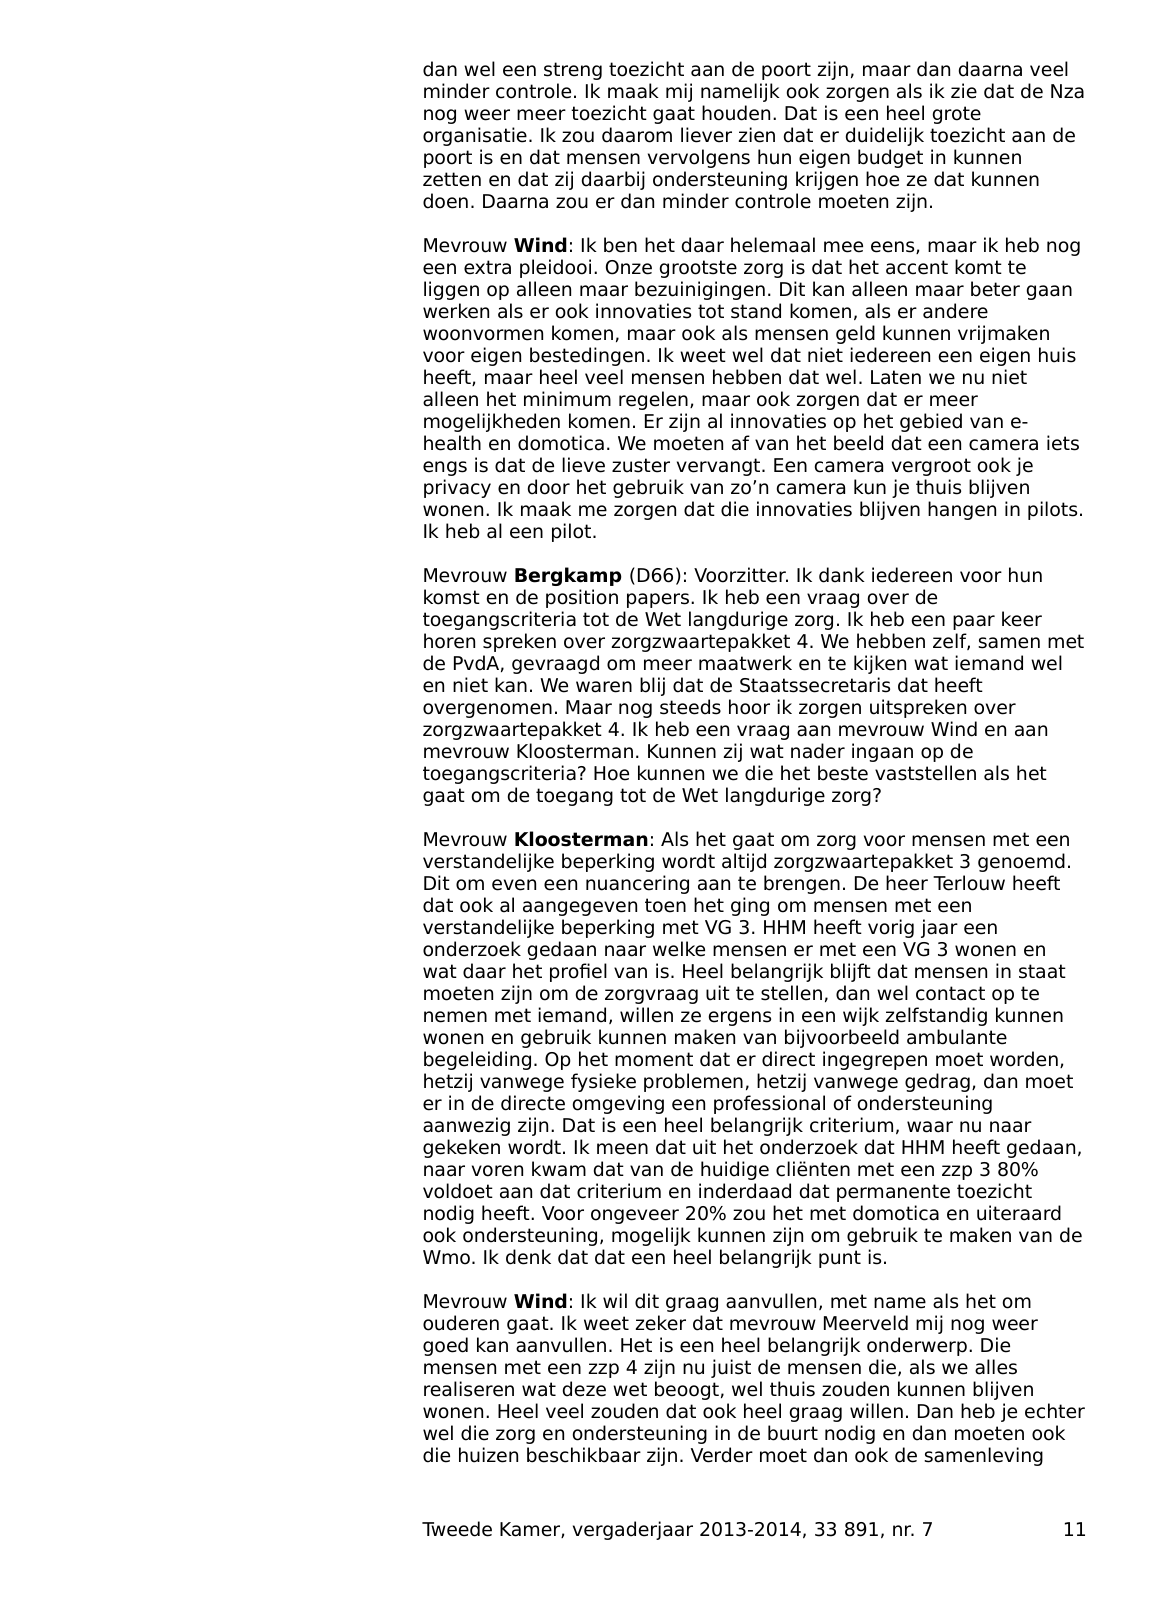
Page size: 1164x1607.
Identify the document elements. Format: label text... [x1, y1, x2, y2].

text Mevrouw Kloosterman: Als het gaat om zorg voor mensen met een verstandelijke beperking wordt altijd zorgzwaartepakket 3 genoemd. Dit om even een nuancering aan te brengen. De heer Terlouw heeft dat ook al aangegeven toen het ging om mensen met een verstandelijke beperking met VG 3. HHM heeft vorig jaar een onderzoek gedaan naar welke mensen er met een VG 3 wonen en wat daar het profiel van is. Heel belangrijk blijft dat mensen in staat moeten zijn om de zorgvraag uit te stellen, dan wel contact op te nemen met iemand, willen ze ergens in een wijk zelfstandig kunnen wonen en gebruik kunnen maken van bijvoorbeeld ambulante begeleiding. Op het moment dat er direct ingegrepen moet worden, hetzij vanwege fysieke problemen, hetzij vanwege gedrag, dan moet er in de directe omgeving een professional of ondersteuning aanwezig zijn. Dat is een heel belangrijk criterium, waar nu naar gekeken wordt. Ik meen dat uit het onderzoek dat HHM heeft gedaan, naar voren kwam dat van de huidige cliënten met een zzp 3 80% voldoet aan dat criterium en inderdaad dat permanente toezicht nodig heeft. Voor ongeveer 20% zou het met domotica en uiteraard ook ondersteuning, mogelijk kunnen zijn om gebruik te maken van de Wmo. Ik denk dat dat een heel belangrijk punt is. [422, 829, 1087, 1268]
text dan wel een streng toezicht aan de poort zijn, maar dan daarna veel minder controle. Ik maak mij namelijk ook zorgen als ik zie dat de Nza nog weer meer toezicht gaat houden. Dat is een heel grote organisatie. Ik zou daarom liever zien dat er duidelijk toezicht aan de poort is en dat mensen vervolgens hun eigen budget in kunnen zetten en dat zij daarbij ondersteuning krijgen hoe ze dat kunnen doen. Daarna zou er dan minder controle moeten zijn. [422, 59, 1087, 213]
text Mevrouw Bergkamp (D66): Voorzitter. Ik dank iedereen voor hun komst en de position papers. Ik heb een vraag over de toegangscriteria tot de Wet langdurige zorg. Ik heb een paar keer horen spreken over zorgzwaartepakket 4. We hebben zelf, samen met de PvdA, gevraagd om meer maatwerk en te kijken wat iemand wel en niet kan. We waren blij dat de Staatssecretaris dat heeft overgenomen. Maar nog steeds hoor ik zorgen uitspreken over zorgzwaartepakket 4. Ik heb een vraag aan mevrouw Wind en aan mevrouw Kloosterman. Kunnen zij wat nader ingaan op de toegangscriteria? Hoe kunnen we die het beste vaststellen als het gaat om de toegang tot de Wet langdurige zorg? [422, 565, 1087, 807]
text Mevrouw Wind: Ik wil dit graag aanvullen, met name als het om ouderen gaat. Ik weet zeker dat mevrouw Meerveld mij nog weer goed kan aanvullen. Het is een heel belangrijk onderwerp. Die mensen met een zzp 4 zijn nu juist de mensen die, als we alles realiseren wat deze wet beoogt, wel thuis zouden kunnen blijven wonen. Heel veel zouden dat ook heel graag willen. Dan heb je echter wel die zorg en ondersteuning in de buurt nodig en dan moeten ook die huizen beschikbaar zijn. Verder moet dan ook de samenleving [422, 1291, 1087, 1467]
text Mevrouw Wind: Ik ben het daar helemaal mee eens, maar ik heb nog een extra pleidooi. Onze grootste zorg is dat het accent komt te liggen op alleen maar bezuinigingen. Dit kan alleen maar beter gaan werken als er ook innovaties tot stand komen, als er andere woonvormen komen, maar ook als mensen geld kunnen vrijmaken voor eigen bestedingen. Ik weet wel dat niet iedereen een eigen huis heeft, maar heel veel mensen hebben dat wel. Laten we nu niet alleen het minimum regelen, maar ook zorgen dat er meer mogelijkheden komen. Er zijn al innovaties op het gebied van e-health en domotica. We moeten af van het beeld dat een camera iets engs is dat de lieve zuster vervangt. Een camera vergroot ook je privacy en door het gebruik van zo’n camera kun je thuis blijven wonen. Ik maak me zorgen dat die innovaties blijven hangen in pilots. Ik heb al een pilot. [422, 235, 1087, 543]
